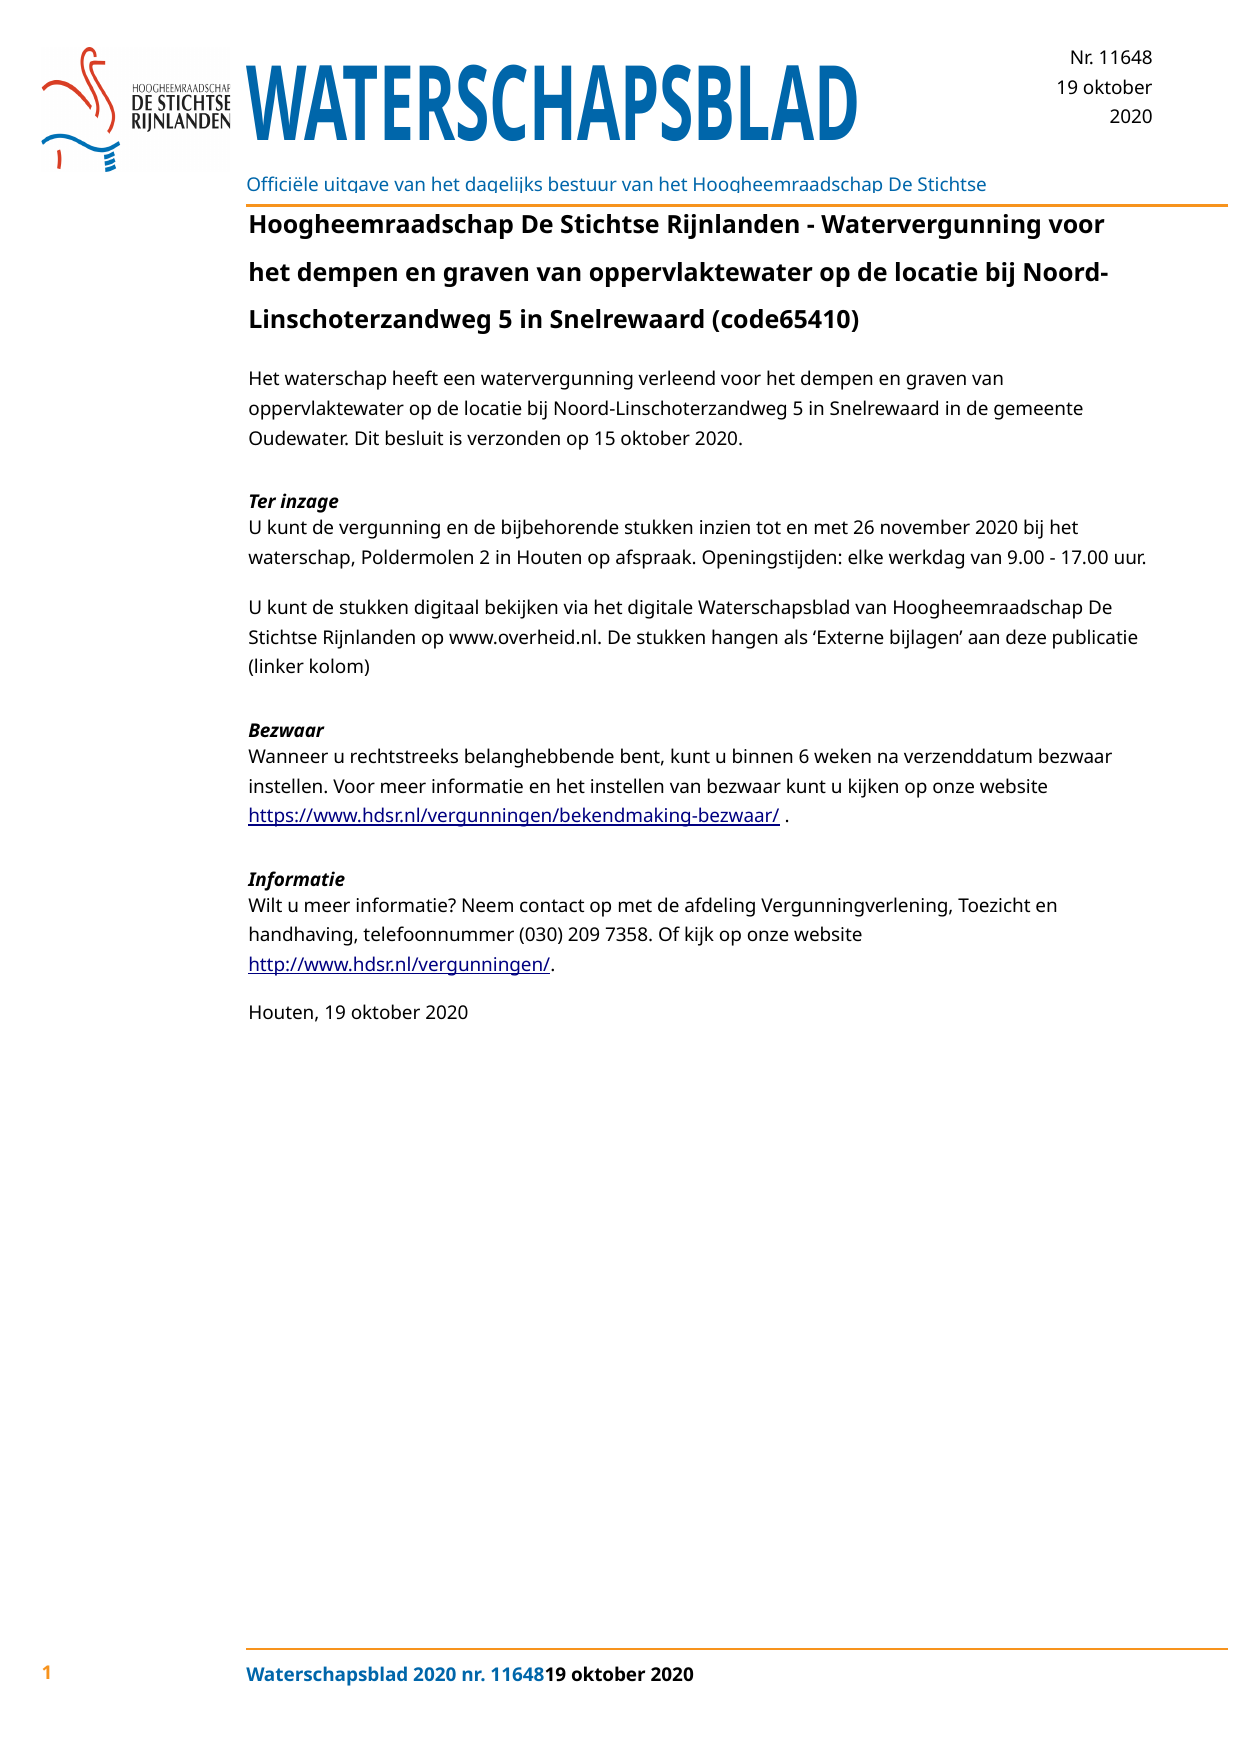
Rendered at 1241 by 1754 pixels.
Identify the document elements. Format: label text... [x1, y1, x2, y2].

text U kunt de stukken digitaal bekijken via het digitale Waterschapsblad van Hoogheemraadschap De Stichtse Rijnlanden op www.overheid.nl. De stukken hangen als ‘Externe bijlagen’ aan deze publicatie (linker kolom) [248, 594, 1152, 679]
text Bezwaar [248, 717, 1152, 743]
text Houten, 19 oktober 2020 [248, 999, 1152, 1025]
text Wilt u meer informatie? Neem contact op met de afdeling Vergunningverlening, Toezicht en handhaving, telefoonnummer (030) 209 7358. Of kijk op onze website http://www.hdsr.nl/vergunningen/. [248, 892, 1152, 977]
text Het waterschap heeft een watervergunning verleend voor het dempen en graven van oppervlaktewater op de locatie bij Noord-Linschoterzandweg 5 in Snelrewaard in de gemeente Oudewater. Dit besluit is verzonden op 15 oktober 2020. [248, 366, 1152, 450]
text U kunt de vergunning en de bijbehorende stukken inzien tot en met 26 november 2020 bij het waterschap, Poldermolen 2 in Houten op afspraak. Openingstijden: elke werkdag van 9.00 - 17.00 uur. [248, 514, 1152, 570]
picture [41, 47, 231, 172]
text Ter inzage [248, 489, 1152, 514]
text Wanneer u rechtstreeks belanghebbende bent, kunt u binnen 6 weken na verzenddatum bezwaar instellen. Voor meer informatie en het instellen van bezwaar kunt u kijken op onze website https://www.hdsr.nl/vergunningen/bekendmaking-bezwaar/ . [248, 743, 1152, 828]
text Hoogheemraadschap De Stichtse Rijnlanden - Watervergunning voor het dempen en graven van oppervlaktewater op de locatie bij Noord-Linschoterzandweg 5 in Snelrewaard (code65410) [248, 207, 1152, 336]
text Informatie [248, 866, 1152, 892]
